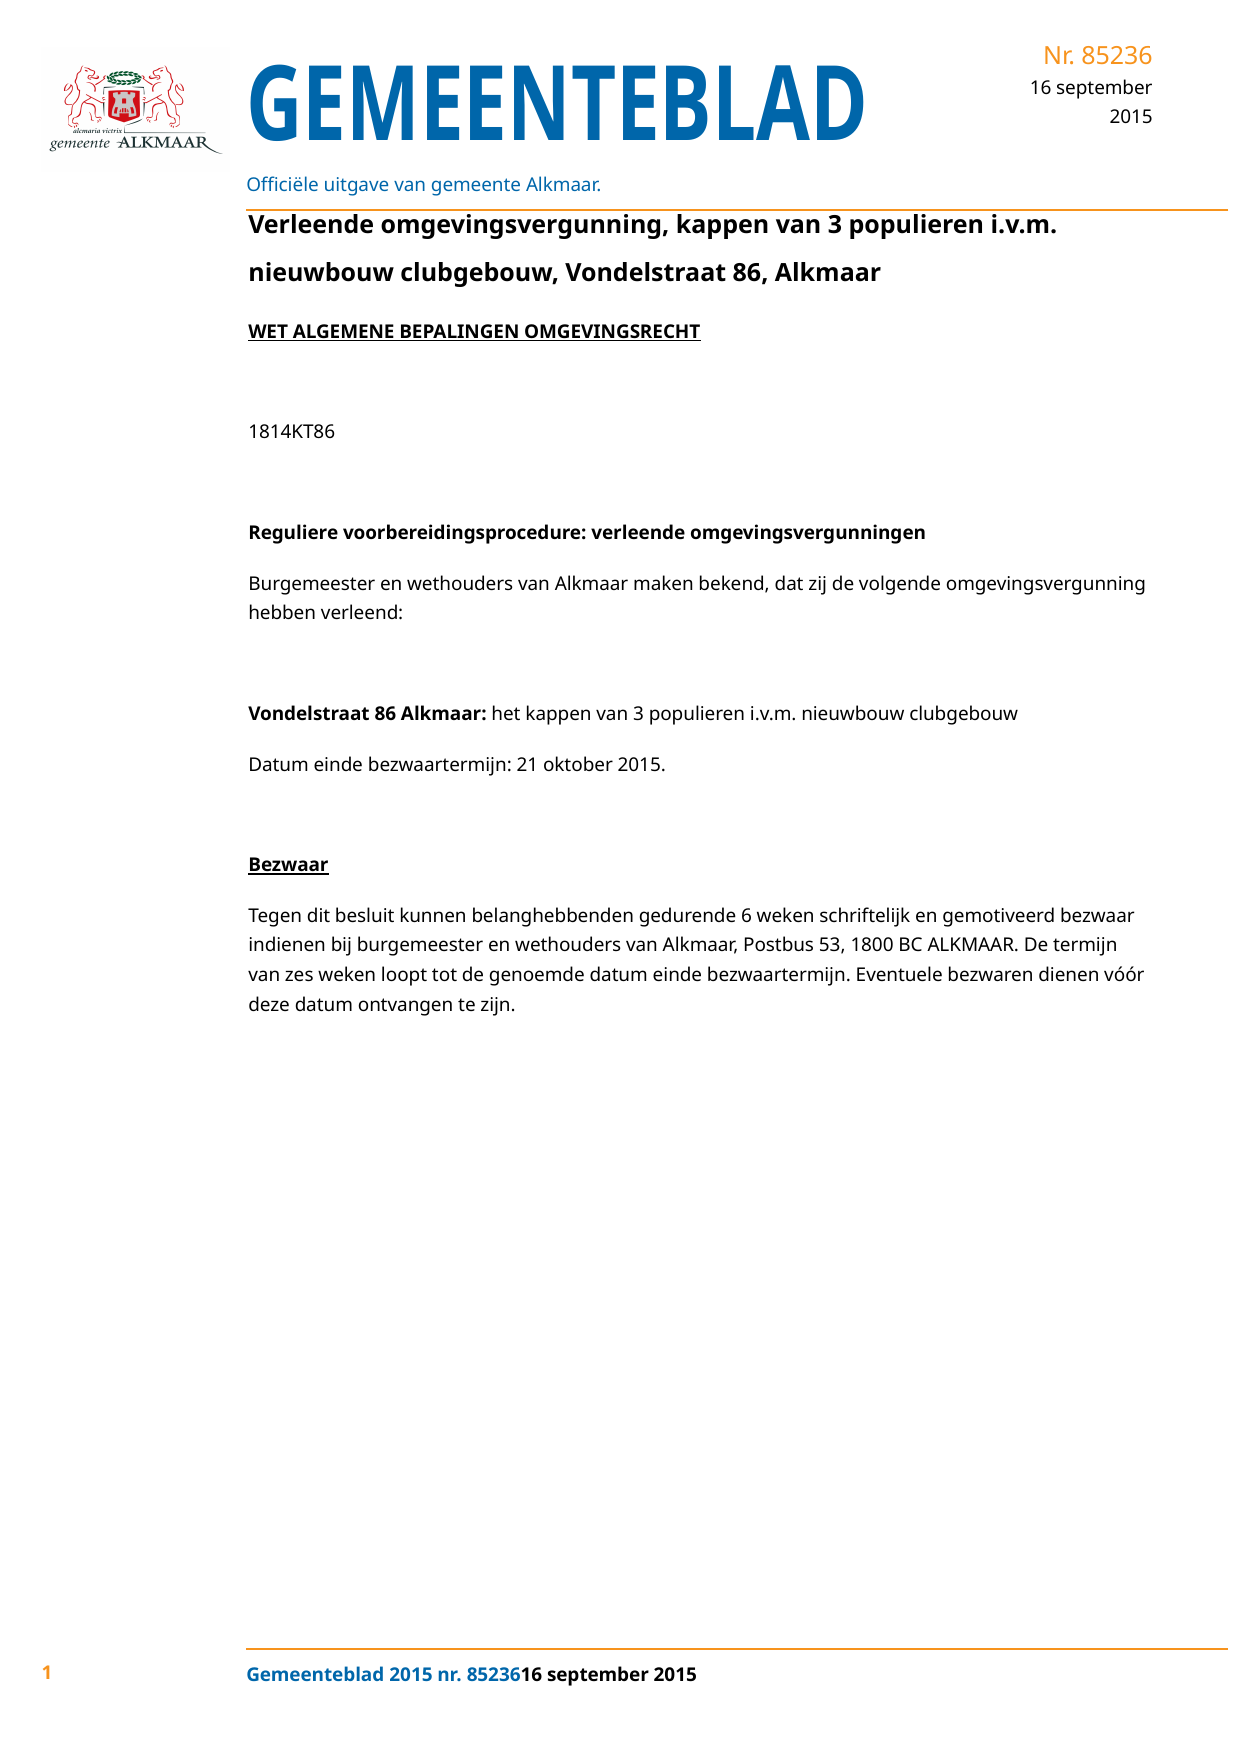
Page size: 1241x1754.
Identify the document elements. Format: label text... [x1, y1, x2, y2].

text Vondelstraat 86 Alkmaar: het kappen van 3 populieren i.v.m. nieuwbouw clubgebouw [248, 700, 1152, 726]
text Tegen dit besluit kunnen belanghebbenden gedurende 6 weken schriftelijk en gemotiveerd bezwaar indienen bij burgemeester en wethouders van Alkmaar, Postbus 53, 1800 BC ALKMAAR. De termijn van zes weken loopt tot de genoemde datum einde bezwaartermijn. Eventuele bezwaren dienen vóór deze datum ontvangen te zijn. [248, 902, 1152, 1017]
text Burgemeester en wethouders van Alkmaar maken bekend, dat zij de volgende omgevingsvergunning hebben verleend: [248, 570, 1152, 625]
text Reguliere voorbereidingsprocedure: verleende omgevingsvergunningen [248, 519, 1152, 545]
text Datum einde bezwaartermijn: 21 oktober 2015. [248, 751, 1152, 777]
text Verleende omgevingsvergunning, kappen van 3 populieren i.v.m. nieuwbouw clubgebouw, Vondelstraat 86, Alkmaar [248, 211, 1152, 288]
text 1814KT86 [248, 419, 1152, 444]
picture [41, 47, 231, 172]
text WET ALGEMENE BEPALINGEN OMGEVINGSRECHT [248, 318, 1152, 344]
text Bezwaar [248, 852, 1152, 877]
